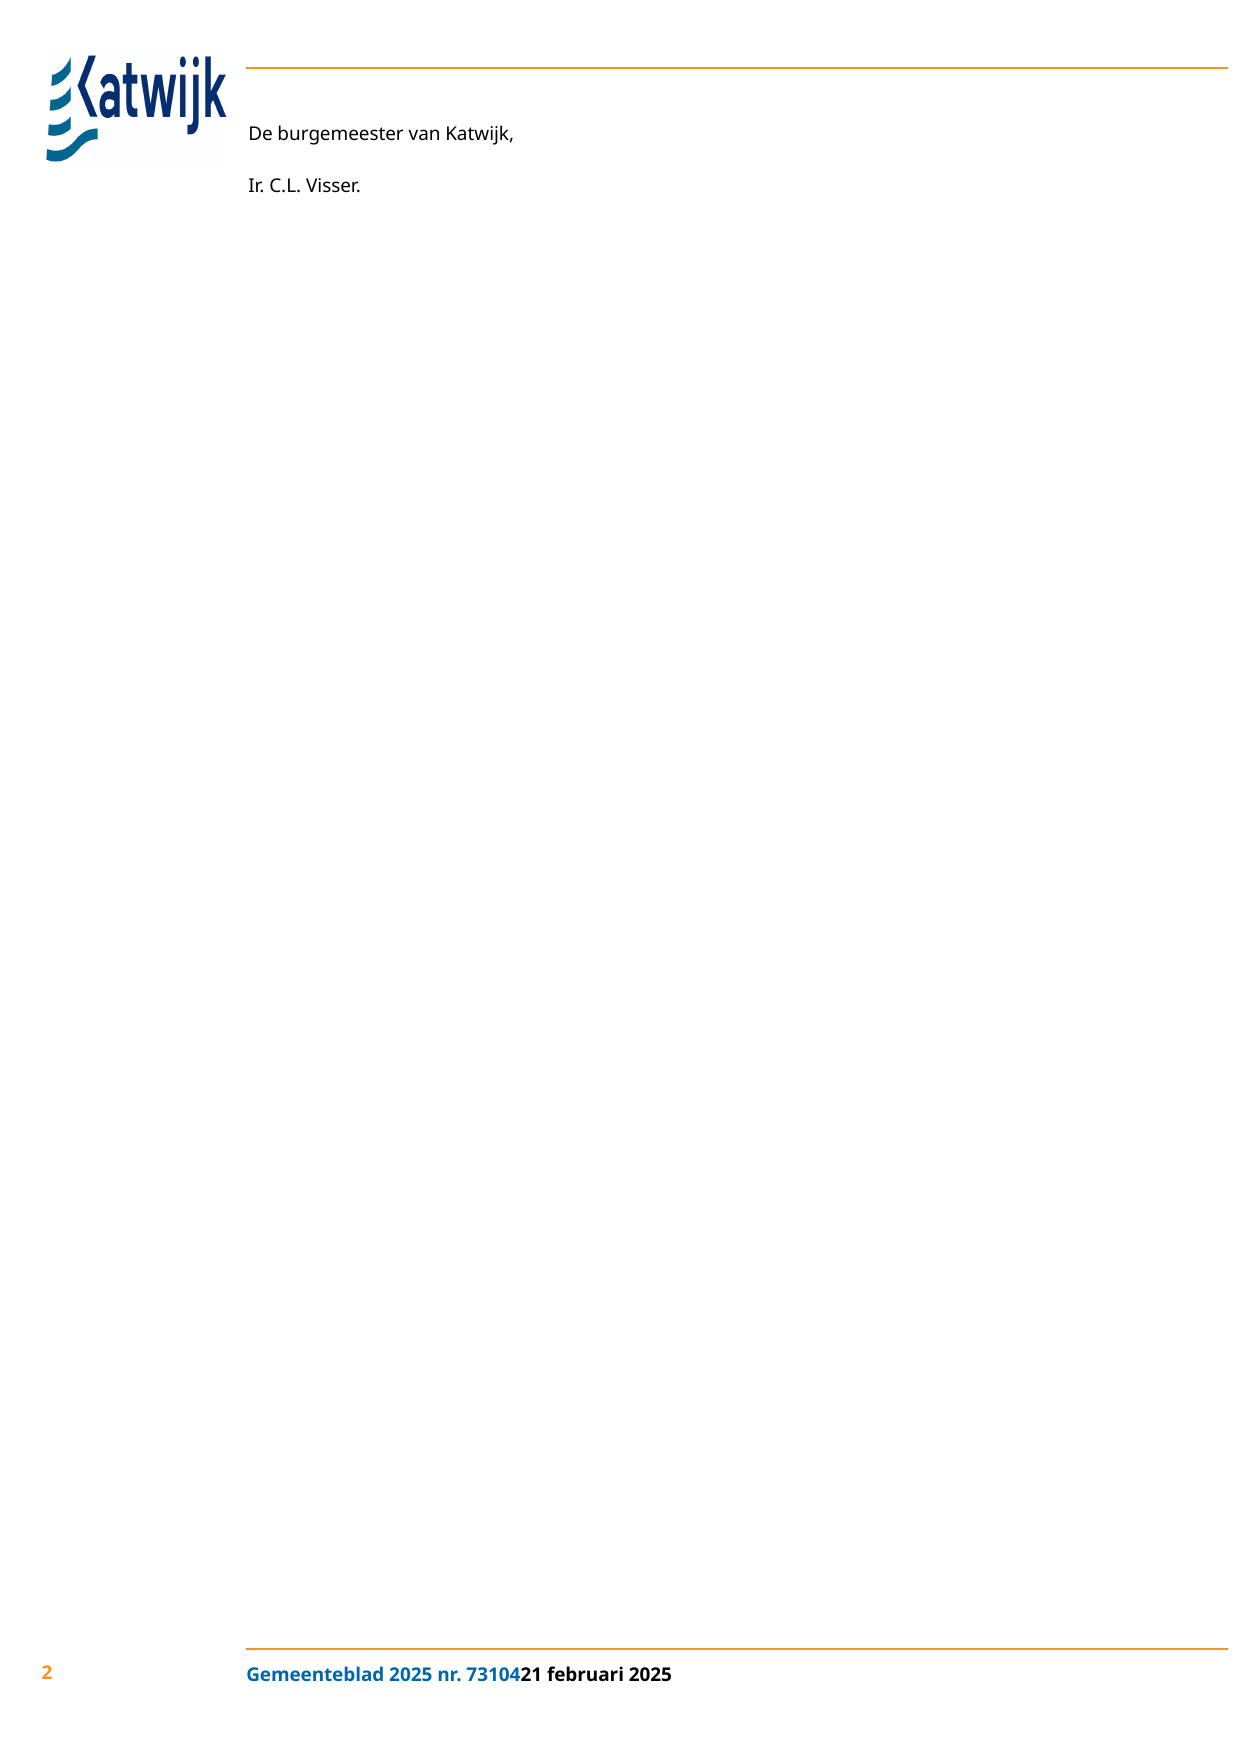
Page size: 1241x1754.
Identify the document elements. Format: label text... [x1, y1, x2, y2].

picture [41, 47, 231, 172]
text De burgemeester van Katwijk, [248, 121, 1152, 146]
text Ir. C.L. Visser. [248, 172, 1152, 198]
